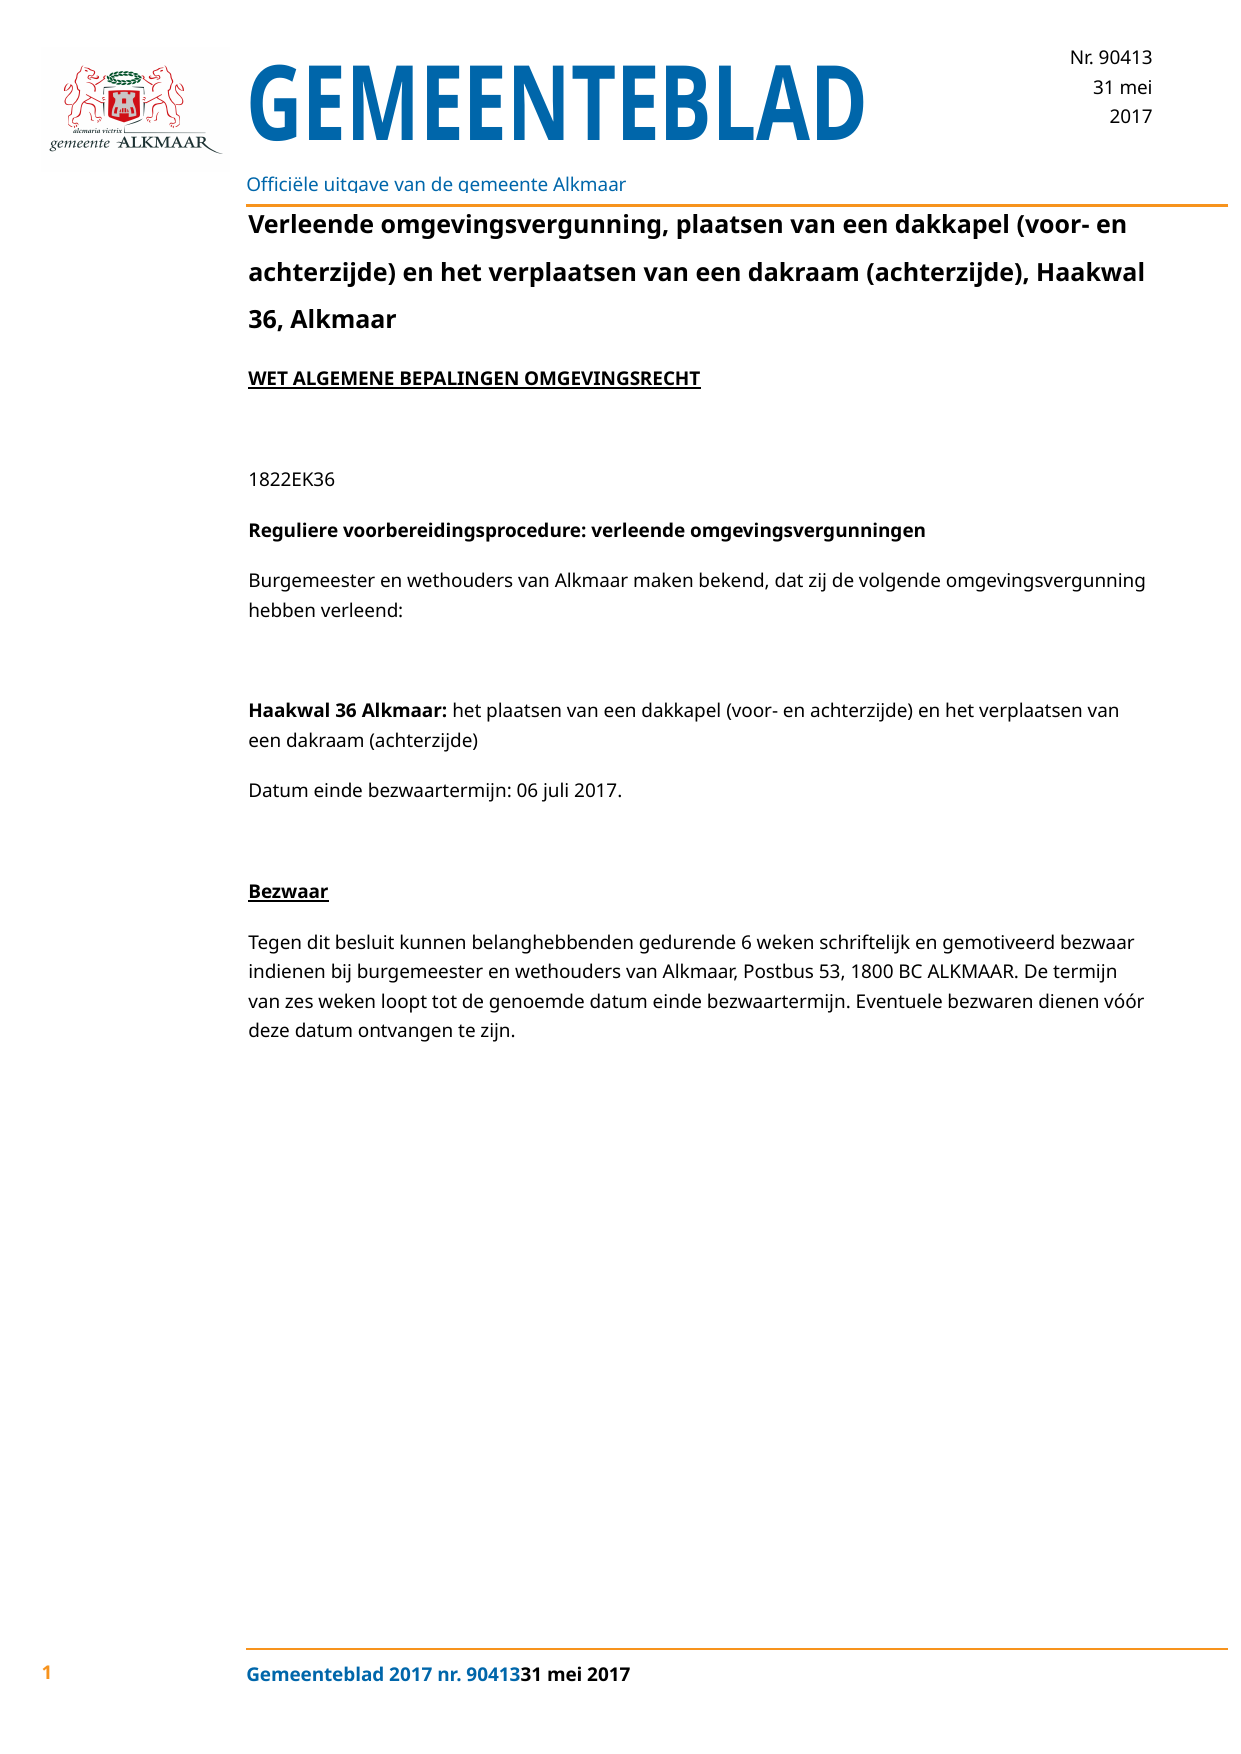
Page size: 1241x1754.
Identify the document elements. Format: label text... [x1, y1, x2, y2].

text Haakwal 36 Alkmaar: het plaatsen van een dakkapel (voor- en achterzijde) en het verplaatsen van een dakraam (achterzijde) [248, 698, 1152, 753]
text 1822EK36 [248, 466, 1152, 492]
text Datum einde bezwaartermijn: 06 juli 2017. [248, 778, 1152, 803]
text Tegen dit besluit kunnen belanghebbenden gedurende 6 weken schriftelijk en gemotiveerd bezwaar indienen bij burgemeester en wethouders van Alkmaar, Postbus 53, 1800 BC ALKMAAR. De termijn van zes weken loopt tot de genoemde datum einde bezwaartermijn. Eventuele bezwaren dienen vóór deze datum ontvangen te zijn. [248, 929, 1152, 1043]
text WET ALGEMENE BEPALINGEN OMGEVINGSRECHT [248, 366, 1152, 391]
text Verleende omgevingsvergunning, plaatsen van een dakkapel (voor- en achterzijde) en het verplaatsen van een dakraam (achterzijde), Haakwal 36, Alkmaar [248, 207, 1152, 336]
text Reguliere voorbereidingsprocedure: verleende omgevingsvergunningen [248, 517, 1152, 542]
picture [41, 47, 231, 172]
text Burgemeester en wethouders van Alkmaar maken bekend, dat zij de volgende omgevingsvergunning hebben verleend: [248, 567, 1152, 622]
text Bezwaar [248, 878, 1152, 904]
